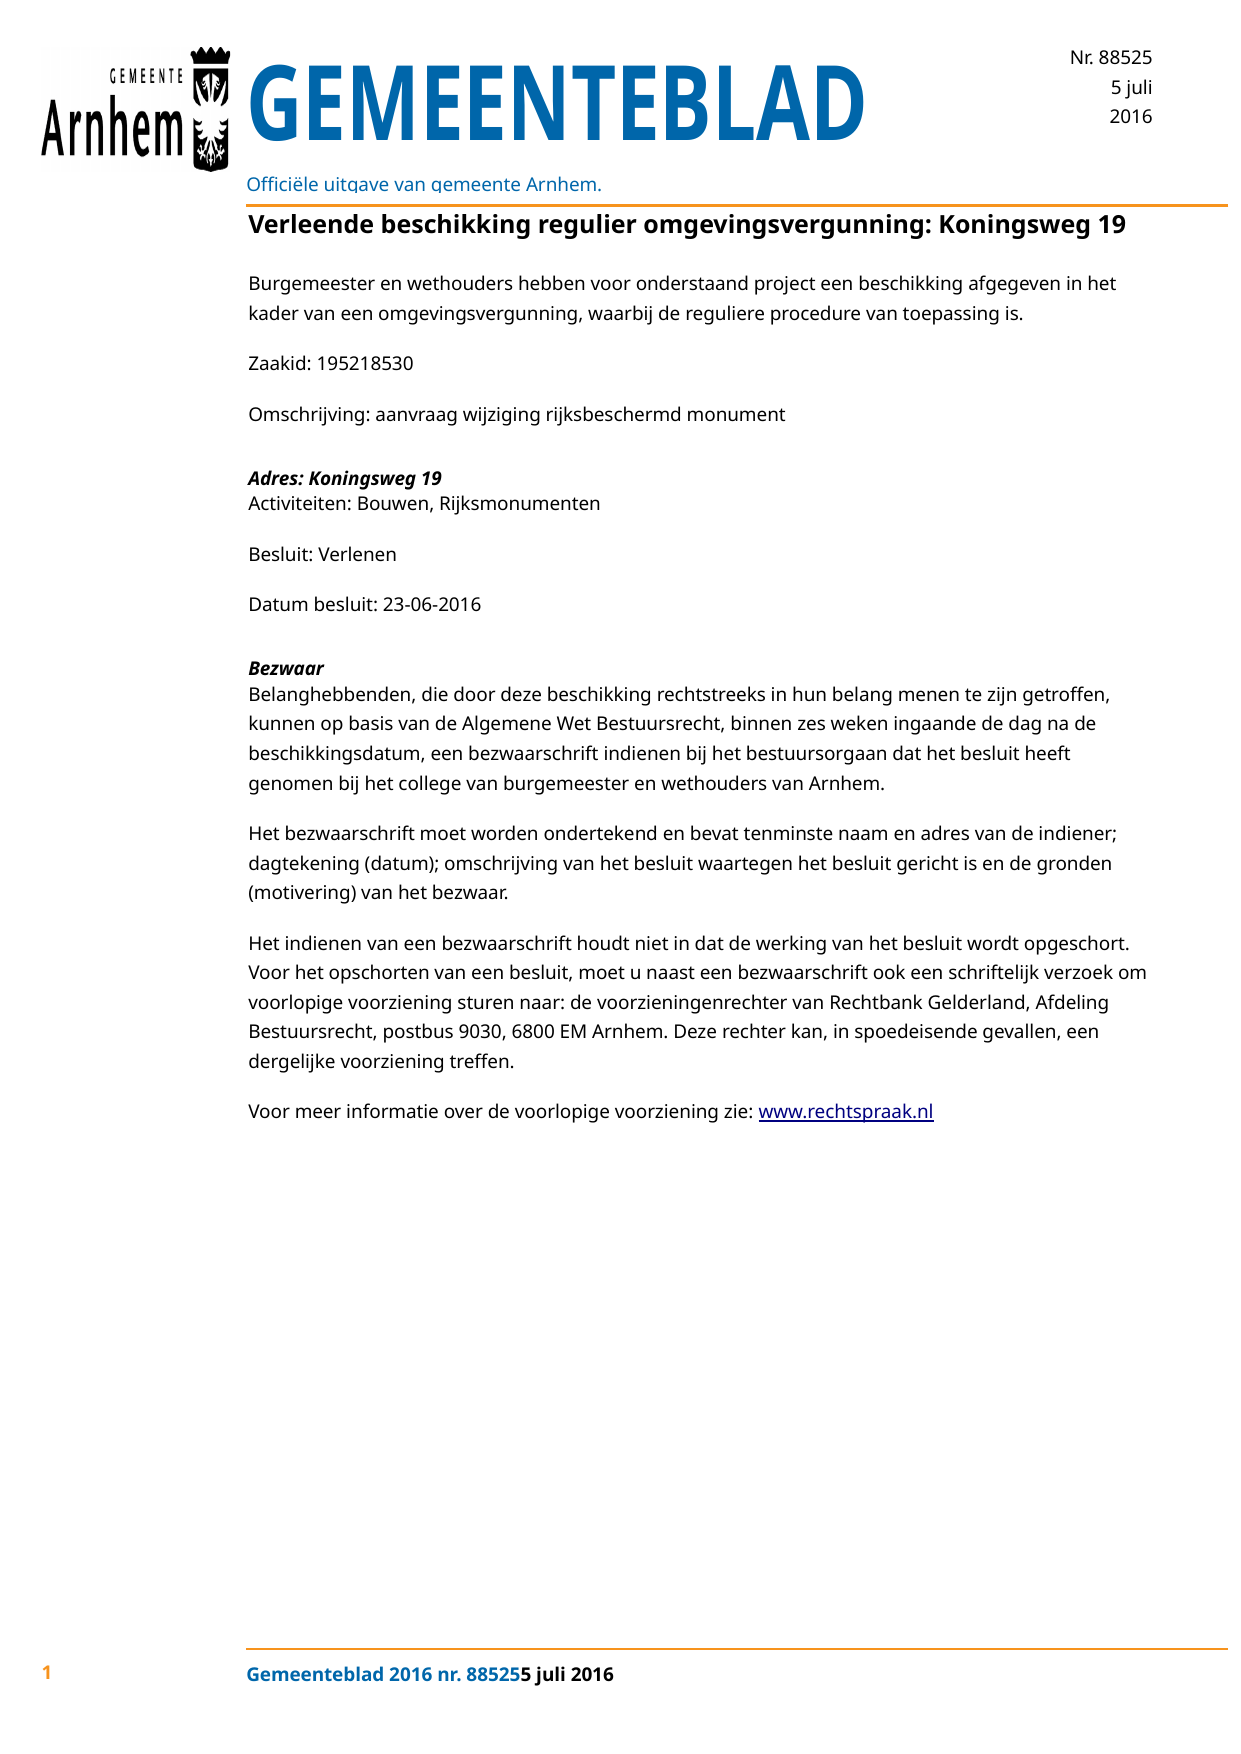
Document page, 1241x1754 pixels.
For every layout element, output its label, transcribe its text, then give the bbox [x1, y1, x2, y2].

text Burgemeester en wethouders hebben voor onderstaand project een beschikking afgegeven in het kader van een omgevingsvergunning, waarbij de reguliere procedure van toepassing is. [248, 270, 1152, 326]
picture [41, 47, 231, 172]
text Omschrijving: aanvraag wijziging rijksbeschermd monument [248, 401, 1152, 426]
text Bezwaar [248, 655, 1152, 681]
text Het indienen van een bezwaarschrift houdt niet in dat de werking van het besluit wordt opgeschort. Voor het opschorten van een besluit, moet u naast een bezwaarschrift ook een schriftelijk verzoek om voorlopige voorziening sturen naar: de voorzieningenrechter van Rechtbank Gelderland, Afdeling Bestuursrecht, postbus 9030, 6800 EM Arnhem. Deze rechter kan, in spoedeisende gevallen, een dergelijke voorziening treffen. [248, 930, 1152, 1074]
text Datum besluit: 23-06-2016 [248, 591, 1152, 617]
text Zaakid: 195218530 [248, 350, 1152, 376]
text Belanghebbenden, die door deze beschikking rechtstreeks in hun belang menen te zijn getroffen, kunnen op basis van de Algemene Wet Bestuursrecht, binnen zes weken ingaande de dag na de beschikkingsdatum, een bezwaarschrift indienen bij het bestuursorgaan dat het besluit heeft genomen bij het college van burgemeester en wethouders van Arnhem. [248, 681, 1152, 795]
text Adres: Koningsweg 19 [248, 465, 1152, 490]
text Besluit: Verlenen [248, 541, 1152, 567]
text Voor meer informatie over de voorlopige voorziening zie: www.rechtspraak.nl [248, 1098, 1152, 1124]
text Activiteiten: Bouwen, Rijksmonumenten [248, 490, 1152, 516]
text Het bezwaarschrift moet worden ondertekend en bevat tenminste naam en adres van de indiener; dagtekening (datum); omschrijving van het besluit waartegen het besluit gericht is en de gronden (motivering) van het bezwaar. [248, 820, 1152, 905]
text Verleende beschikking regulier omgevingsvergunning: Koningsweg 19 [248, 207, 1152, 241]
